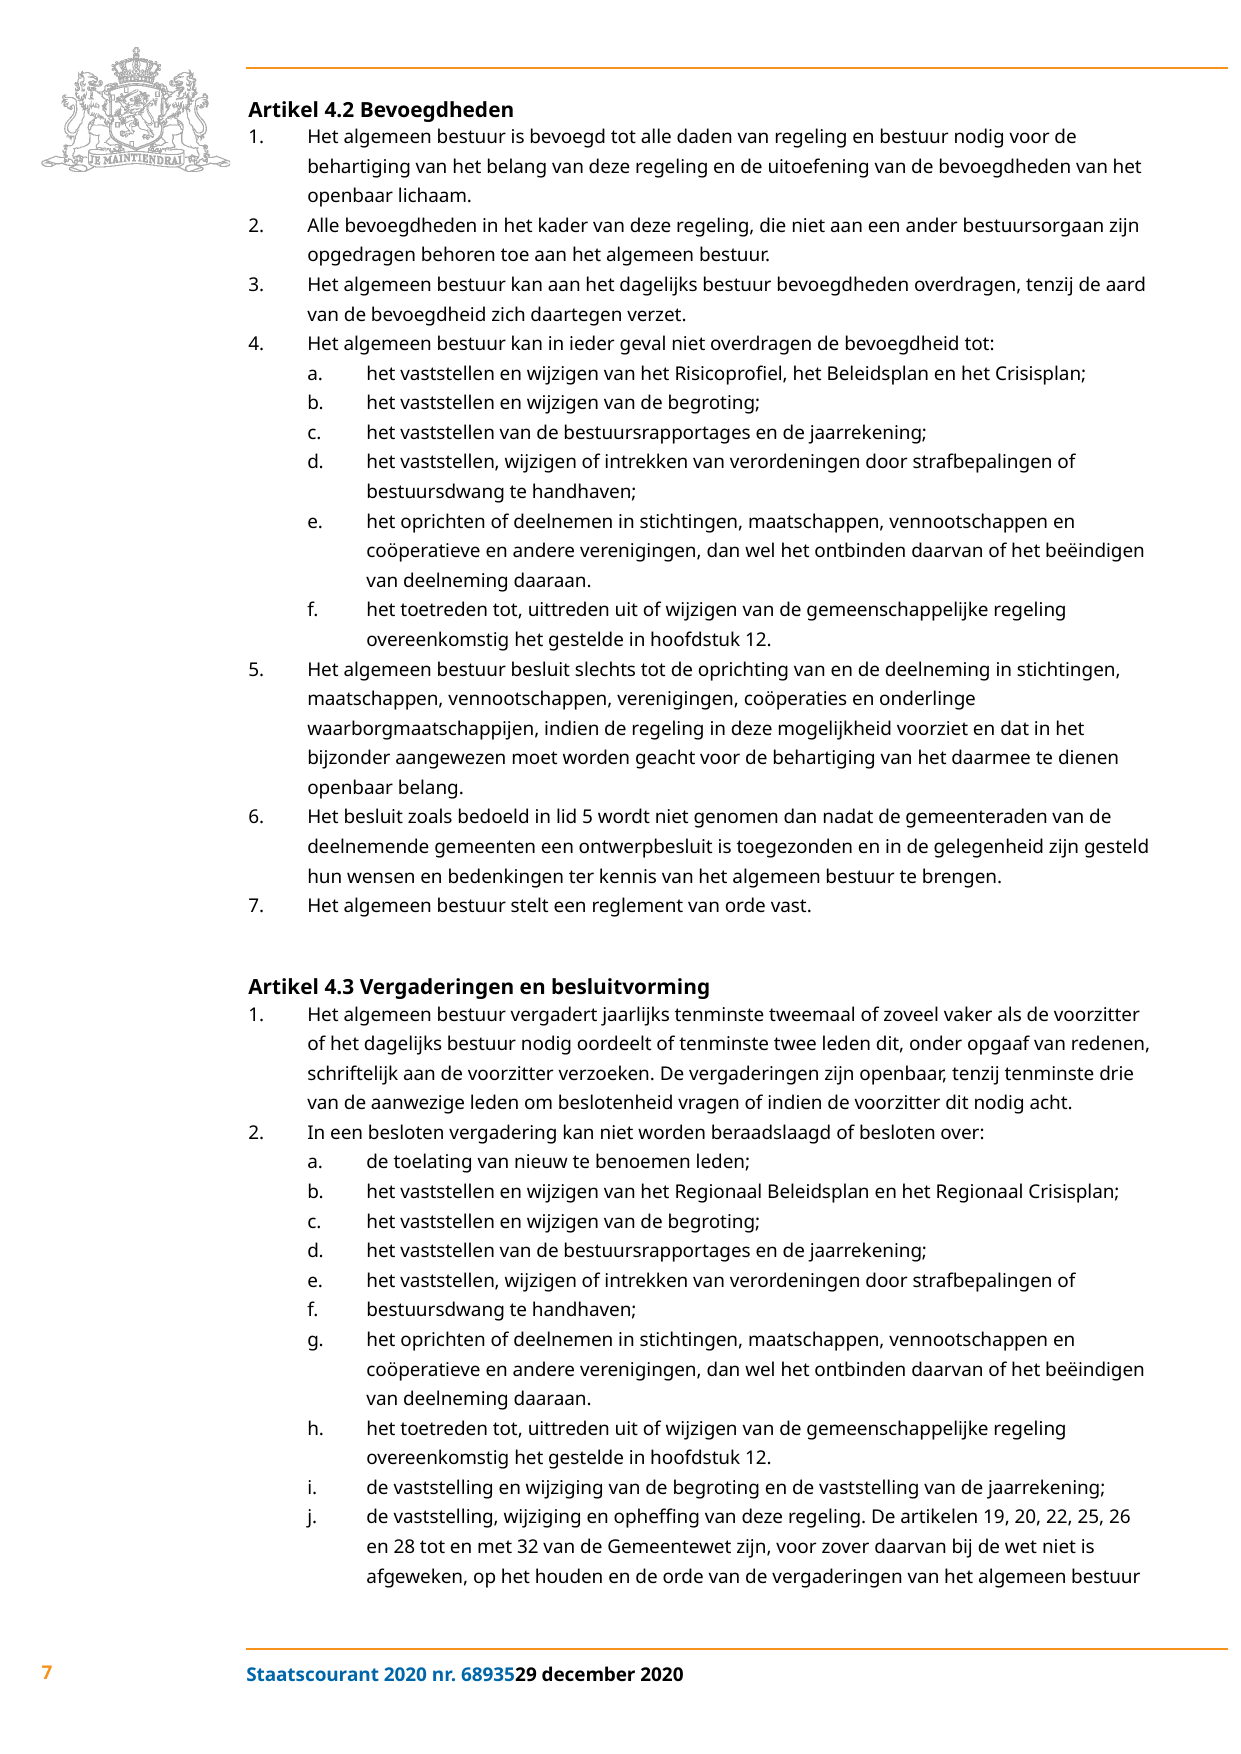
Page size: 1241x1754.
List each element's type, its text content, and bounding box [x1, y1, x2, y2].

list het oprichten of deelnemen in stichtingen, maatschappen, vennootschappen en coöperatieve en andere verenigingen, dan wel het ontbinden daarvan of het beëindigen van deelneming daaraan. [307, 508, 1152, 593]
list Het algemeen bestuur stelt een reglement van orde vast. [248, 892, 1152, 918]
list het vaststellen en wijzigen van het Risicoprofiel, het Beleidsplan en het Crisisplan; [307, 360, 1152, 386]
text Artikel 4.2 Bevoegdheden [248, 95, 1152, 123]
list Het algemeen bestuur vergadert jaarlijks tenminste tweemaal of zoveel vaker als de voorzitter of het dagelijks bestuur nodig oordeelt of tenminste twee leden dit, onder opgaaf van redenen, schriftelijk aan de voorzitter verzoeken. De vergaderingen zijn openbaar, tenzij tenminste drie van de aanwezige leden om beslotenheid vragen of indien de voorzitter dit nodig acht. [248, 1001, 1152, 1115]
list bestuursdwang te handhaven; [307, 1297, 1152, 1322]
list Het algemeen bestuur is bevoegd tot alle daden van regeling en bestuur nodig voor de behartiging van het belang van deze regeling en de uitoefening van de bevoegdheden van het openbaar lichaam. [248, 123, 1152, 208]
list het vaststellen, wijzigen of intrekken van verordeningen door strafbepalingen of bestuursdwang te handhaven; [307, 449, 1152, 504]
list Het algemeen bestuur kan aan het dagelijks bestuur bevoegdheden overdragen, tenzij de aard van de bevoegdheid zich daartegen verzet. [248, 271, 1152, 326]
list het vaststellen en wijzigen van de begroting; [307, 389, 1152, 415]
text Artikel 4.3 Vergaderingen en besluitvorming [248, 972, 1152, 1001]
list In een besloten vergadering kan niet worden beraadslaagd of besloten over: [248, 1119, 1152, 1145]
list het vaststellen, wijzigen of intrekken van verordeningen door strafbepalingen of [307, 1267, 1152, 1293]
list Het algemeen bestuur besluit slechts tot de oprichting van en de deelneming in stichtingen, maatschappen, vennootschappen, verenigingen, coöperaties en onderlinge waarborgmaatschappijen, indien de regeling in deze mogelijkheid voorziet en dat in het bijzonder aangewezen moet worden geacht voor de behartiging van het daarmee te dienen openbaar belang. [248, 656, 1152, 800]
list het vaststellen en wijzigen van het Regionaal Beleidsplan en het Regionaal Crisisplan; [307, 1178, 1152, 1204]
list het toetreden tot, uittreden uit of wijzigen van de gemeenschappelijke regeling overeenkomstig het gestelde in hoofdstuk 12. [307, 1415, 1152, 1470]
list de vaststelling en wijziging van de begroting en de vaststelling van de jaarrekening; [307, 1474, 1152, 1500]
list het vaststellen en wijzigen van de begroting; [307, 1208, 1152, 1234]
list de vaststelling, wijziging en opheffing van deze regeling. De artikelen 19, 20, 22, 25, 26 en 28 tot en met 32 van de Gemeentewet zijn, voor zover daarvan bij de wet niet is afgeweken, op het houden en de orde van de vergaderingen van het algemeen bestuur [307, 1504, 1152, 1589]
picture [41, 47, 231, 172]
list het toetreden tot, uittreden uit of wijzigen van de gemeenschappelijke regeling overeenkomstig het gestelde in hoofdstuk 12. [307, 597, 1152, 652]
list Het besluit zoals bedoeld in lid 5 wordt niet genomen dan nadat de gemeenteraden van de deelnemende gemeenten een ontwerpbesluit is toegezonden en in de gelegenheid zijn gesteld hun wensen en bedenkingen ter kennis van het algemeen bestuur te brengen. [248, 804, 1152, 888]
list het vaststellen van de bestuursrapportages en de jaarrekening; [307, 1237, 1152, 1263]
list de toelating van nieuw te benoemen leden; [307, 1149, 1152, 1174]
list Het algemeen bestuur kan in ieder geval niet overdragen de bevoegdheid tot: [248, 330, 1152, 356]
list Alle bevoegdheden in het kader van deze regeling, die niet aan een ander bestuursorgaan zijn opgedragen behoren toe aan het algemeen bestuur. [248, 212, 1152, 267]
list het vaststellen van de bestuursrapportages en de jaarrekening; [307, 419, 1152, 445]
list het oprichten of deelnemen in stichtingen, maatschappen, vennootschappen en coöperatieve en andere verenigingen, dan wel het ontbinden daarvan of het beëindigen van deelneming daaraan. [307, 1326, 1152, 1411]
